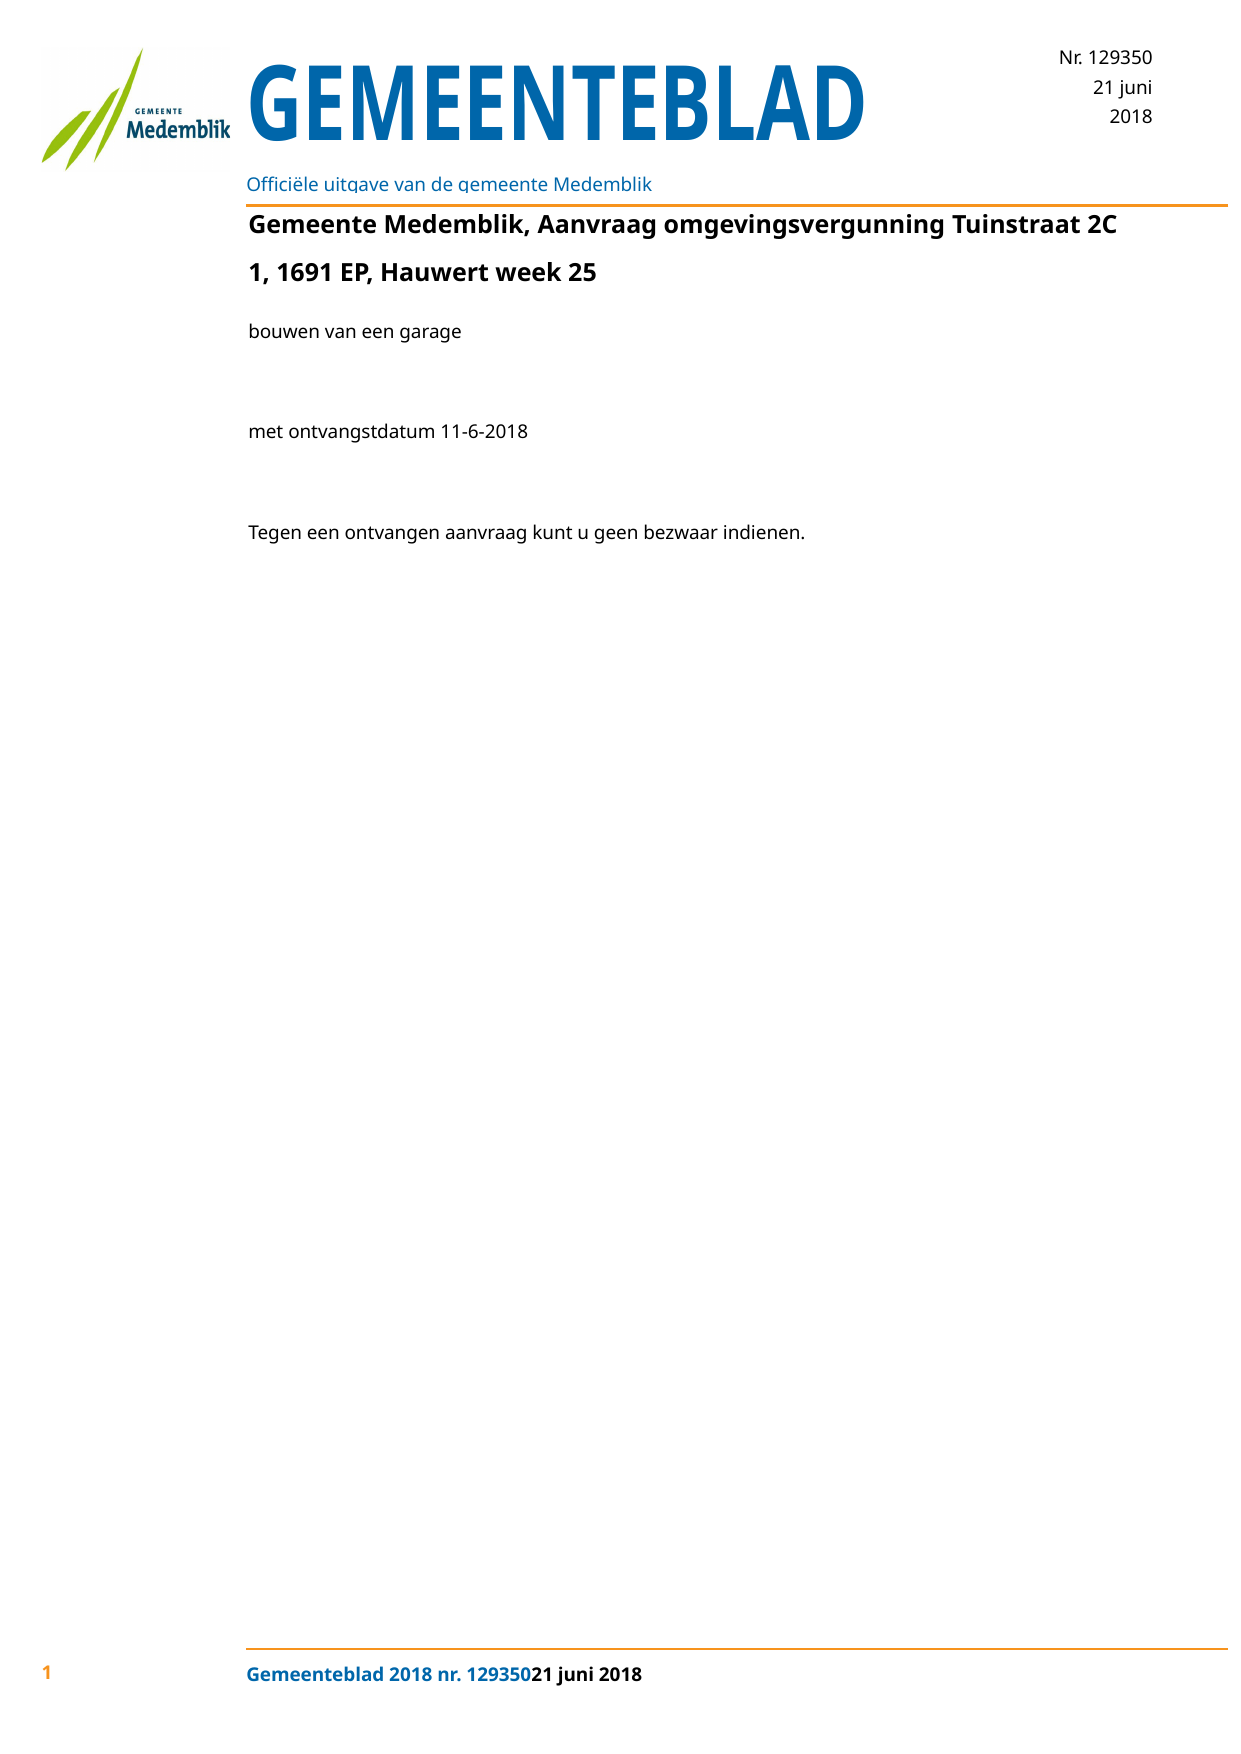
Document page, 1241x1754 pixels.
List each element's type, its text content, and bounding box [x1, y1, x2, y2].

text Tegen een ontvangen aanvraag kunt u geen bezwaar indienen. [248, 519, 1152, 545]
text Gemeente Medemblik, Aanvraag omgevingsvergunning Tuinstraat 2C 1, 1691 EP, Hauwert week 25 [248, 207, 1152, 288]
picture [41, 47, 231, 172]
text met ontvangstdatum 11-6-2018 [248, 419, 1152, 444]
table_header [248, 549, 1152, 575]
text bouwen van een garage [248, 318, 1152, 344]
